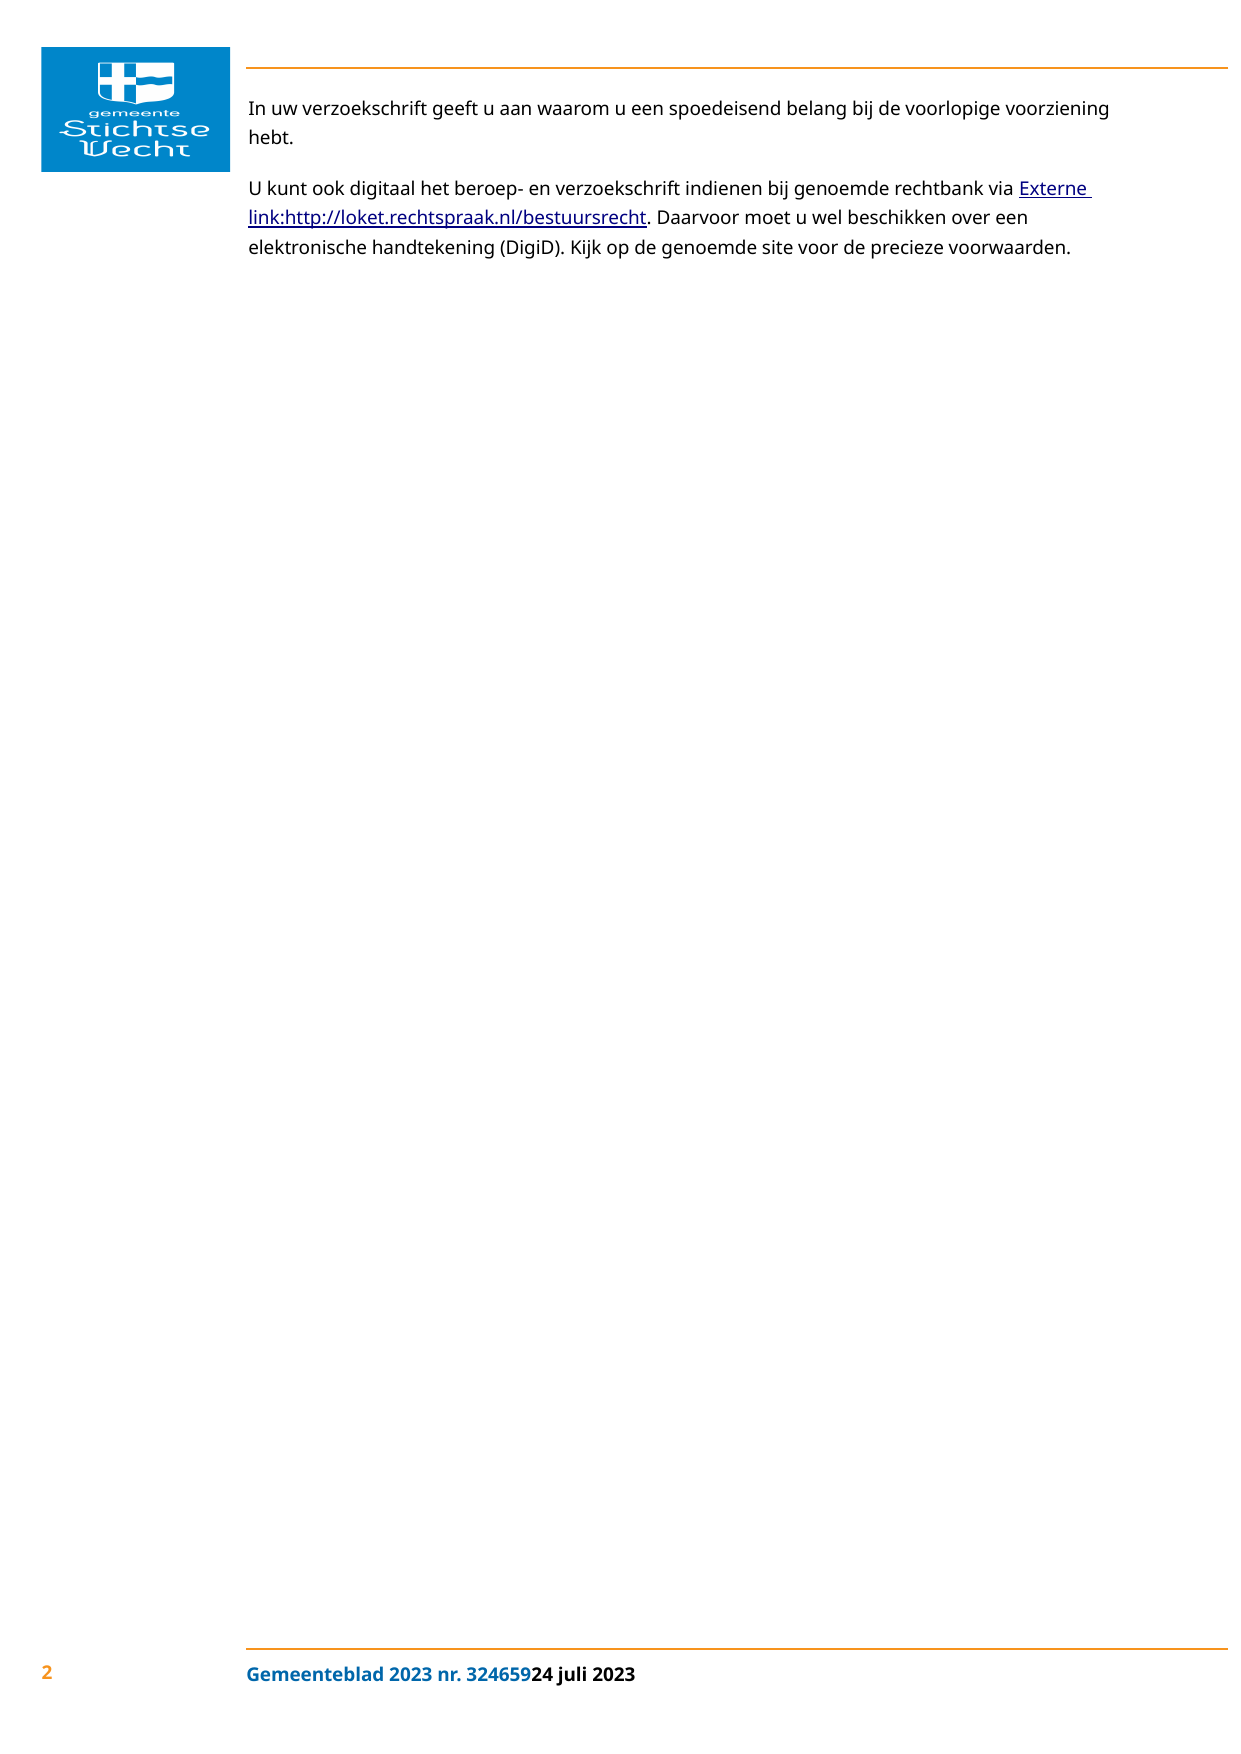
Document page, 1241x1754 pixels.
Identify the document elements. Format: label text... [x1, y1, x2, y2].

picture [137, 63, 174, 103]
text In uw verzoekschrift geeft u aan waarom u een spoedeisend belang bij de voorlopige voorziening hebt. [248, 95, 1152, 150]
text U kunt ook digitaal het beroep- en verzoekschrift indienen bij genoemde rechtbank via Externe link:http://loket.rechtspraak.nl/bestuursrecht. Daarvoor moet u wel beschikken over een elektronische handtekening (DigiD). Kijk op de genoemde site voor de precieze voorwaarden. [248, 175, 1152, 260]
picture [99, 63, 135, 101]
